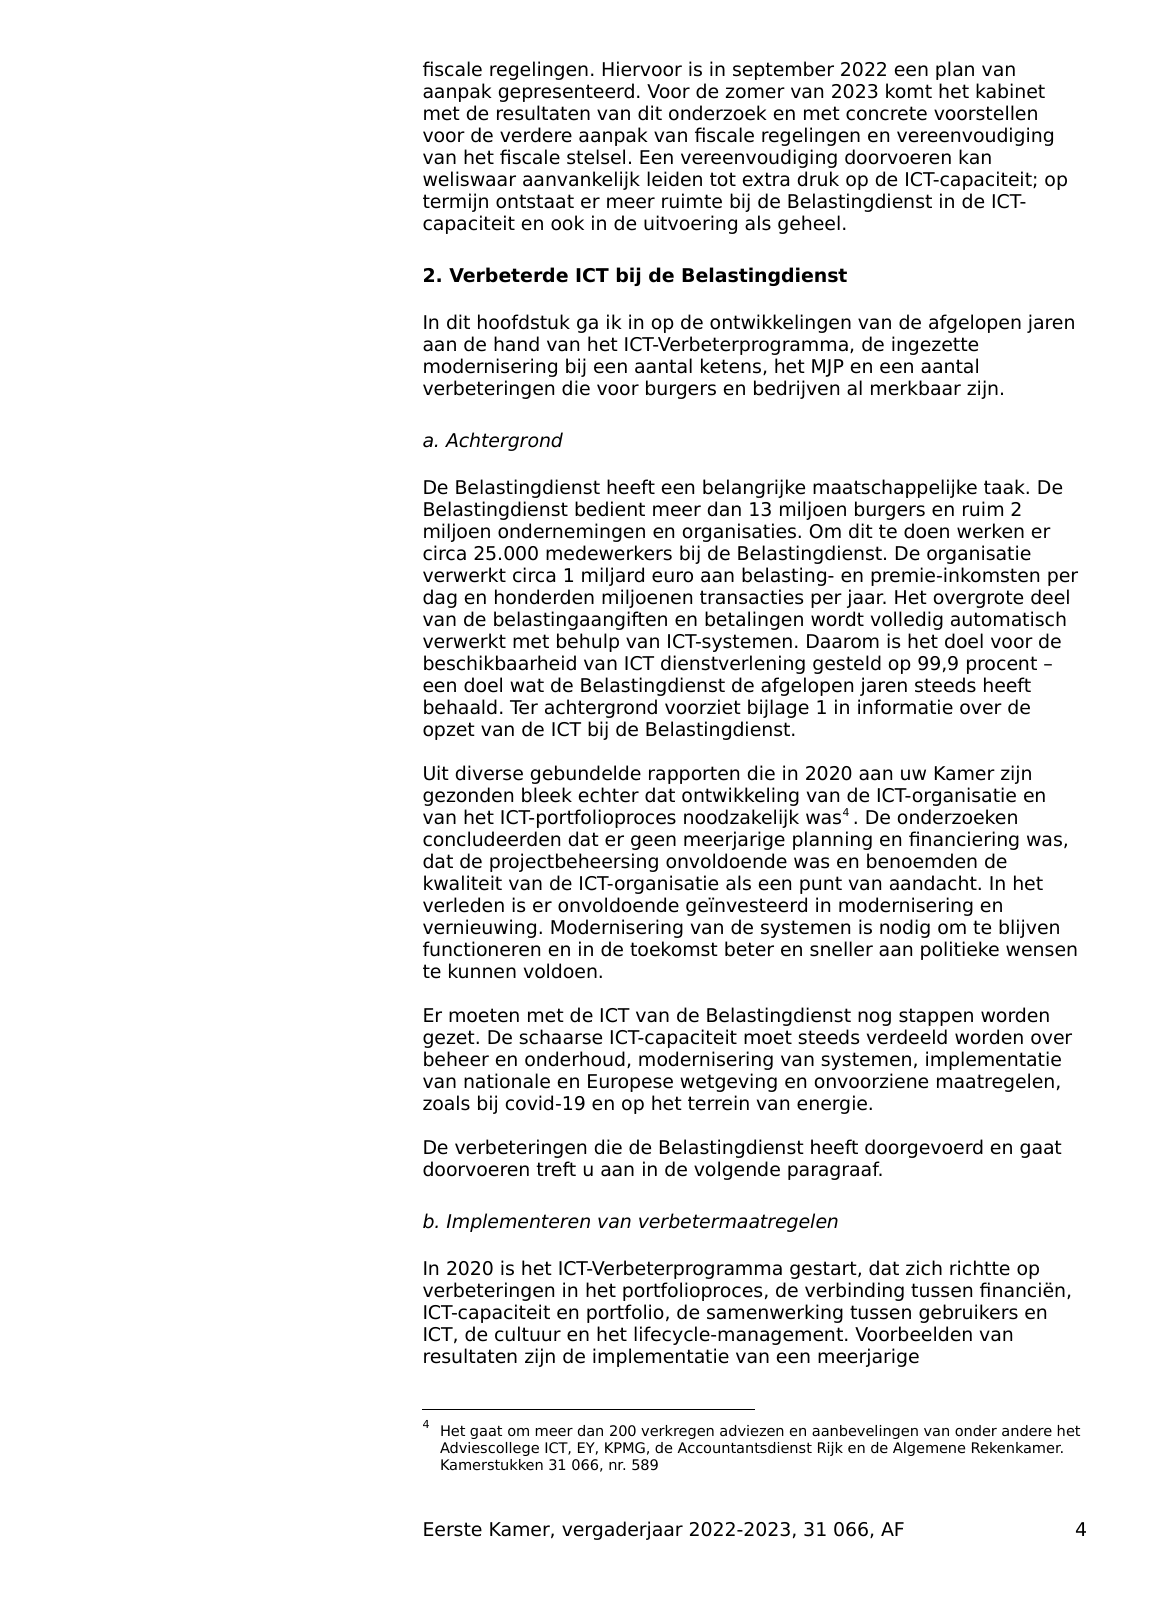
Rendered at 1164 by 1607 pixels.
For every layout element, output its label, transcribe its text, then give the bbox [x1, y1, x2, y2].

subtitle 2. Verbeterde ICT bij de Belastingdienst [422, 265, 1087, 287]
text Er moeten met de ICT van de Belastingdienst nog stappen worden gezet. De schaarse ICT-capaciteit moet steeds verdeeld worden over beheer en onderhoud, modernisering van systemen, implementatie van nationale en Europese wetgeving en onvoorziene maatregelen, zoals bij covid-19 en op het terrein van energie. [422, 1005, 1087, 1114]
subtitle a. Achtergrond [422, 430, 1087, 452]
text fiscale regelingen. Hiervoor is in september 2022 een plan van aanpak gepresenteerd. Voor de zomer van 2023 komt het kabinet met de resultaten van dit onderzoek en met concrete voorstellen voor de verdere aanpak van fiscale regelingen en vereenvoudiging van het fiscale stelsel. Een vereenvoudiging doorvoeren kan weliswaar aanvankelijk leiden tot extra druk op de ICT-capaciteit; op termijn ontstaat er meer ruimte bij de Belastingdienst in de ICT-capaciteit en ook in de uitvoering als geheel. [422, 59, 1087, 235]
text Uit diverse gebundelde rapporten die in 2020 aan uw Kamer zijn gezonden bleek echter dat ontwikkeling van de ICT-organisatie en van het ICT-portfolioproces noodzakelijk was. De onderzoeken concludeerden dat er geen meerjarige planning en financiering was, dat de projectbeheersing onvoldoende was en benoemden de kwaliteit van de ICT-organisatie als een punt van aandacht. In het verleden is er onvoldoende geïnvesteerd in modernisering en vernieuwing. Modernisering van de systemen is nodig om te blijven functioneren en in de toekomst beter en sneller aan politieke wensen te kunnen voldoen. [422, 763, 1087, 982]
text In dit hoofdstuk ga ik in op de ontwikkelingen van de afgelopen jaren aan de hand van het ICT-Verbeterprogramma, de ingezette modernisering bij een aantal ketens, het MJP en een aantal verbeteringen die voor burgers en bedrijven al merkbaar zijn. [422, 312, 1087, 400]
text Het gaat om meer dan 200 verkregen adviezen en aanbevelingen van onder andere het Adviescollege ICT, EY, KPMG, de Accountantsdienst Rijk en de Algemene Rekenkamer. Kamerstukken 31 066, nr. 589 [422, 1418, 1087, 1474]
text In 2020 is het ICT-Verbeterprogramma gestart, dat zich richtte op verbeteringen in het portfolioproces, de verbinding tussen financiën, ICT-capaciteit en portfolio, de samenwerking tussen gebruikers en ICT, de cultuur en het lifecycle-management. Voorbeelden van resultaten zijn de implementatie van een meerjarige [422, 1258, 1087, 1368]
subtitle b. Implementeren van verbetermaatregelen [422, 1211, 1087, 1233]
text De Belastingdienst heeft een belangrijke maatschappelijke taak. De Belastingdienst bedient meer dan 13 miljoen burgers en ruim 2 miljoen ondernemingen en organisaties. Om dit te doen werken er circa 25.000 medewerkers bij de Belastingdienst. De organisatie verwerkt circa 1 miljard euro aan belasting- en premie-inkomsten per dag en honderden miljoenen transacties per jaar. Het overgrote deel van de belastingaangiften en betalingen wordt volledig automatisch verwerkt met behulp van ICT-systemen. Daarom is het doel voor de beschikbaarheid van ICT dienstverlening gesteld op 99,9 procent – een doel wat de Belastingdienst de afgelopen jaren steeds heeft behaald. Ter achtergrond voorziet bijlage 1 in informatie over de opzet van de ICT bij de Belastingdienst. [422, 477, 1087, 741]
text De verbeteringen die de Belastingdienst heeft doorgevoerd en gaat doorvoeren treft u aan in de volgende paragraaf. [422, 1137, 1087, 1181]
